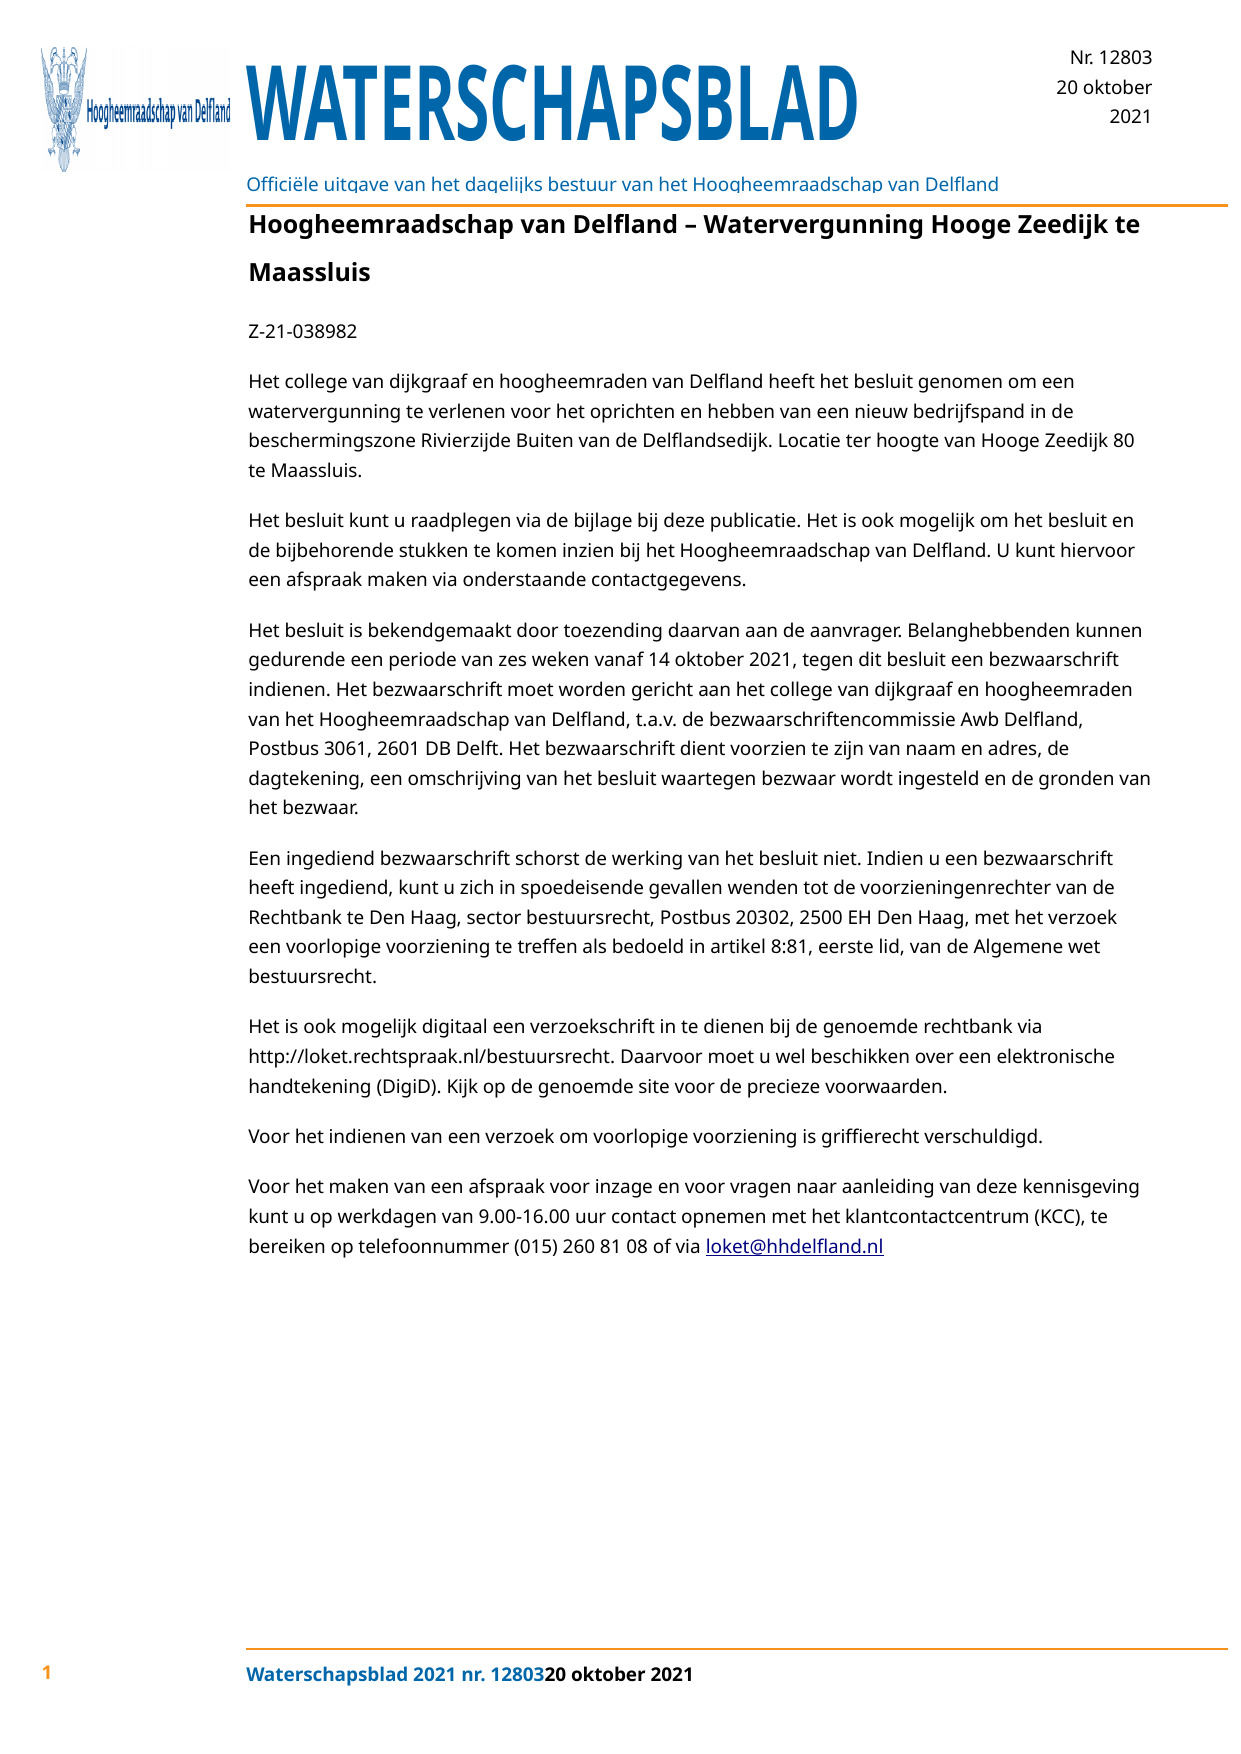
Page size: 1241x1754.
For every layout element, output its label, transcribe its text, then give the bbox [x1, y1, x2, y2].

text Voor het indienen van een verzoek om voorlopige voorziening is griffierecht verschuldigd. [248, 1123, 1152, 1149]
text Het besluit is bekendgemaakt door toezending daarvan aan de aanvrager. Belanghebbenden kunnen gedurende een periode van zes weken vanaf 14 oktober 2021, tegen dit besluit een bezwaarschrift indienen. Het bezwaarschrift moet worden gericht aan het college van dijkgraaf en hoogheemraden van het Hoogheemraadschap van Delfland, t.a.v. de bezwaarschriftencommissie Awb Delfland, Postbus 3061, 2601 DB Delft. Het bezwaarschrift dient voorzien te zijn van naam en adres, de dagtekening, een omschrijving van het besluit waartegen bezwaar wordt ingesteld en de gronden van het bezwaar. [248, 617, 1152, 820]
text Z-21-038982 [248, 318, 1152, 344]
picture [41, 47, 231, 172]
text Een ingediend bezwaarschrift schorst de werking van het besluit niet. Indien u een bezwaarschrift heeft ingediend, kunt u zich in spoedeisende gevallen wenden tot de voorzieningenrechter van de Rechtbank te Den Haag, sector bestuursrecht, Postbus 20302, 2500 EH Den Haag, met het verzoek een voorlopige voorziening te treffen als bedoeld in artikel 8:81, eerste lid, van de Algemene wet bestuursrecht. [248, 845, 1152, 989]
text Hoogheemraadschap van Delfland – Watervergunning Hooge Zeedijk te Maassluis [248, 207, 1152, 288]
text Het is ook mogelijk digitaal een verzoekschrift in te dienen bij de genoemde rechtbank via http://loket.rechtspraak.nl/bestuursrecht. Daarvoor moet u wel beschikken over een elektronische handtekening (DigiD). Kijk op de genoemde site voor de precieze voorwaarden. [248, 1014, 1152, 1099]
text Voor het maken van een afspraak voor inzage en voor vragen naar aanleiding van deze kennisgeving kunt u op werkdagen van 9.00-16.00 uur contact opnemen met het klantcontactcentrum (KCC), te bereiken op telefoonnummer (015) 260 81 08 of via loket@hhdelfland.nl [248, 1174, 1152, 1259]
text Het besluit kunt u raadplegen via de bijlage bij deze publicatie. Het is ook mogelijk om het besluit en de bijbehorende stukken te komen inzien bij het Hoogheemraadschap van Delfland. U kunt hiervoor een afspraak maken via onderstaande contactgegevens. [248, 507, 1152, 592]
text Het college van dijkgraaf en hoogheemraden van Delfland heeft het besluit genomen om een watervergunning te verlenen voor het oprichten en hebben van een nieuw bedrijfspand in de beschermingszone Rivierzijde Buiten van de Delflandsedijk. Locatie ter hoogte van Hooge Zeedijk 80 te Maassluis. [248, 368, 1152, 483]
